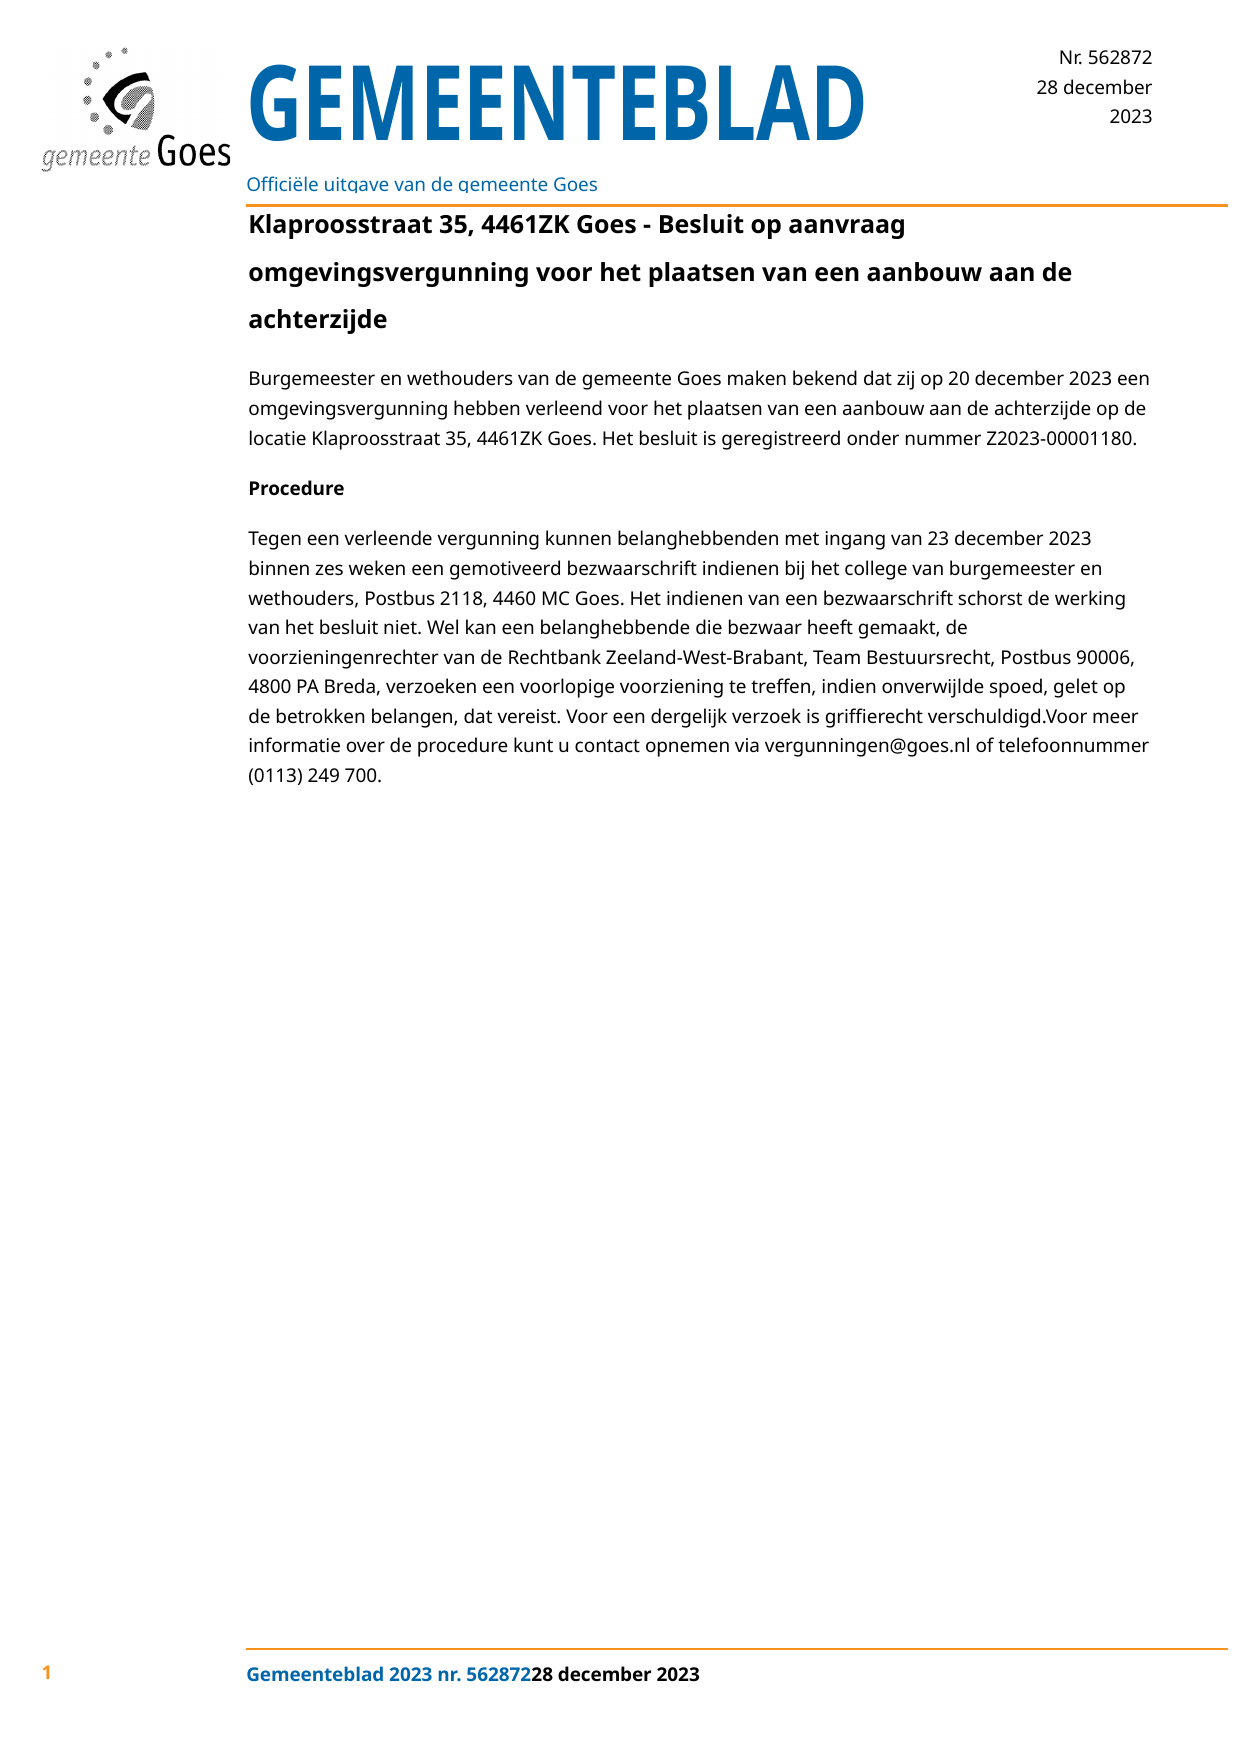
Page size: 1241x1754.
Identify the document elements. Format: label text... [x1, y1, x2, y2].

text Klaproosstraat 35, 4461ZK Goes - Besluit op aanvraag omgevingsvergunning voor het plaatsen van een aanbouw aan de achterzijde [248, 207, 1152, 336]
text Procedure [248, 475, 1152, 501]
text Tegen een verleende vergunning kunnen belanghebbenden met ingang van 23 december 2023 binnen zes weken een gemotiveerd bezwaarschrift indienen bij het college van burgemeester en wethouders, Postbus 2118, 4460 MC Goes. Het indienen van een bezwaarschrift schorst de werking van het besluit niet. Wel kan een belanghebbende die bezwaar heeft gemaakt, de voorzieningenrechter van de Rechtbank Zeeland-West-Brabant, Team Bestuursrecht, Postbus 90006, 4800 PA Breda, verzoeken een voorlopige voorziening te treffen, indien onverwijlde spoed, gelet op de betrokken belangen, dat vereist. Voor een dergelijk verzoek is griffierecht verschuldigd.Voor meer informatie over de procedure kunt u contact opnemen via vergunningen@goes.nl of telefoonnummer (0113) 249 700. [248, 526, 1152, 788]
picture [41, 47, 231, 172]
text Burgemeester en wethouders van de gemeente Goes maken bekend dat zij op 20 december 2023 een omgevingsvergunning hebben verleend voor het plaatsen van een aanbouw aan de achterzijde op de locatie Klaproosstraat 35, 4461ZK Goes. Het besluit is geregistreerd onder nummer Z2023-00001180. [248, 366, 1152, 450]
